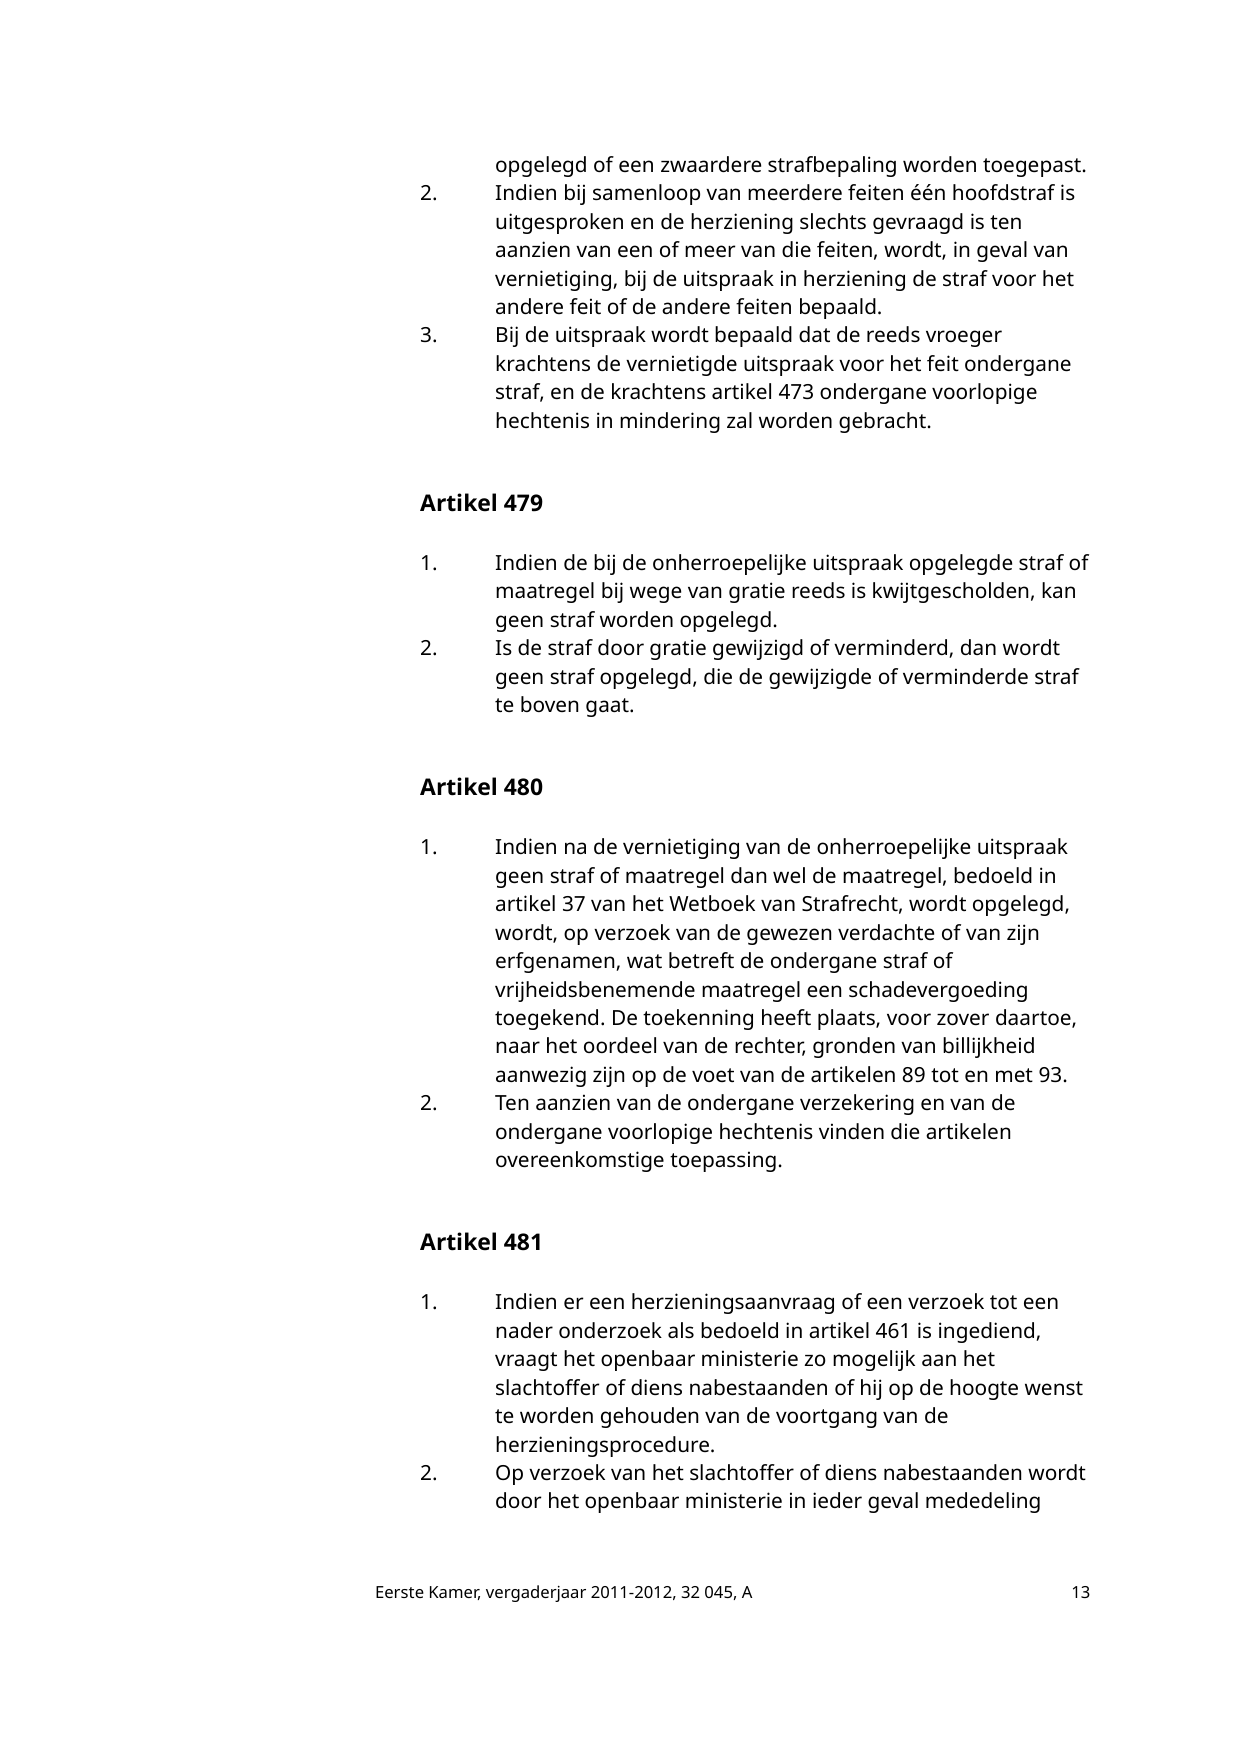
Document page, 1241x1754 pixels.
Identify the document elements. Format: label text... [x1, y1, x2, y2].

list Indien er een herzieningsaanvraag of een verzoek tot een nader onderzoek als bedoeld in artikel 461 is ingediend, vraagt het openbaar ministerie zo mogelijk aan het slachtoffer of diens nabestaanden of hij op de hoogte wenst te worden gehouden van de voortgang van de herzieningsprocedure. [420, 1287, 1090, 1458]
list Bij de uitspraak wordt bepaald dat de reeds vroeger krachtens de vernietigde uitspraak voor het feit ondergane straf, en de krachtens artikel 473 ondergane voorlopige hechtenis in mindering zal worden gebracht. [420, 321, 1090, 434]
subtitle Artikel 479 [420, 487, 1090, 518]
list Indien de bij de onherroepelijke uitspraak opgelegde straf of maatregel bij wege van gratie reeds is kwijtgescholden, kan geen straf worden opgelegd. [420, 548, 1090, 633]
list Indien na de vernietiging van de onherroepelijke uitspraak geen straf of maatregel dan wel de maatregel, bedoeld in artikel 37 van het Wetboek van Strafrecht, wordt opgelegd, wordt, op verzoek van de gewezen verdachte of van zijn erfgenamen, wat betreft de ondergane straf of vrijheidsbenemende maatregel een schadevergoeding toegekend. De toekenning heeft plaats, voor zover daartoe, naar het oordeel van de rechter, gronden van billijkheid aanwezig zijn op de voet van de artikelen 89 tot en met 93. [420, 832, 1090, 1088]
list Op verzoek van het slachtoffer of diens nabestaanden wordt door het openbaar ministerie in ieder geval mededeling [420, 1458, 1090, 1515]
list opgelegd of een zwaardere strafbepaling worden toegepast. [420, 150, 1090, 178]
list Ten aanzien van de ondergane verzekering en van de ondergane voorlopige hechtenis vinden die artikelen overeenkomstige toepassing. [420, 1088, 1090, 1174]
list Indien bij samenloop van meerdere feiten één hoofdstraf is uitgesproken en de herziening slechts gevraagd is ten aanzien van een of meer van die feiten, wordt, in geval van vernietiging, bij de uitspraak in herziening de straf voor het andere feit of de andere feiten bepaald. [420, 178, 1090, 321]
subtitle Artikel 480 [420, 771, 1090, 802]
list Is de straf door gratie gewijzigd of verminderd, dan wordt geen straf opgelegd, die de gewijzigde of verminderde straf te boven gaat. [420, 633, 1090, 719]
subtitle Artikel 481 [420, 1226, 1090, 1257]
